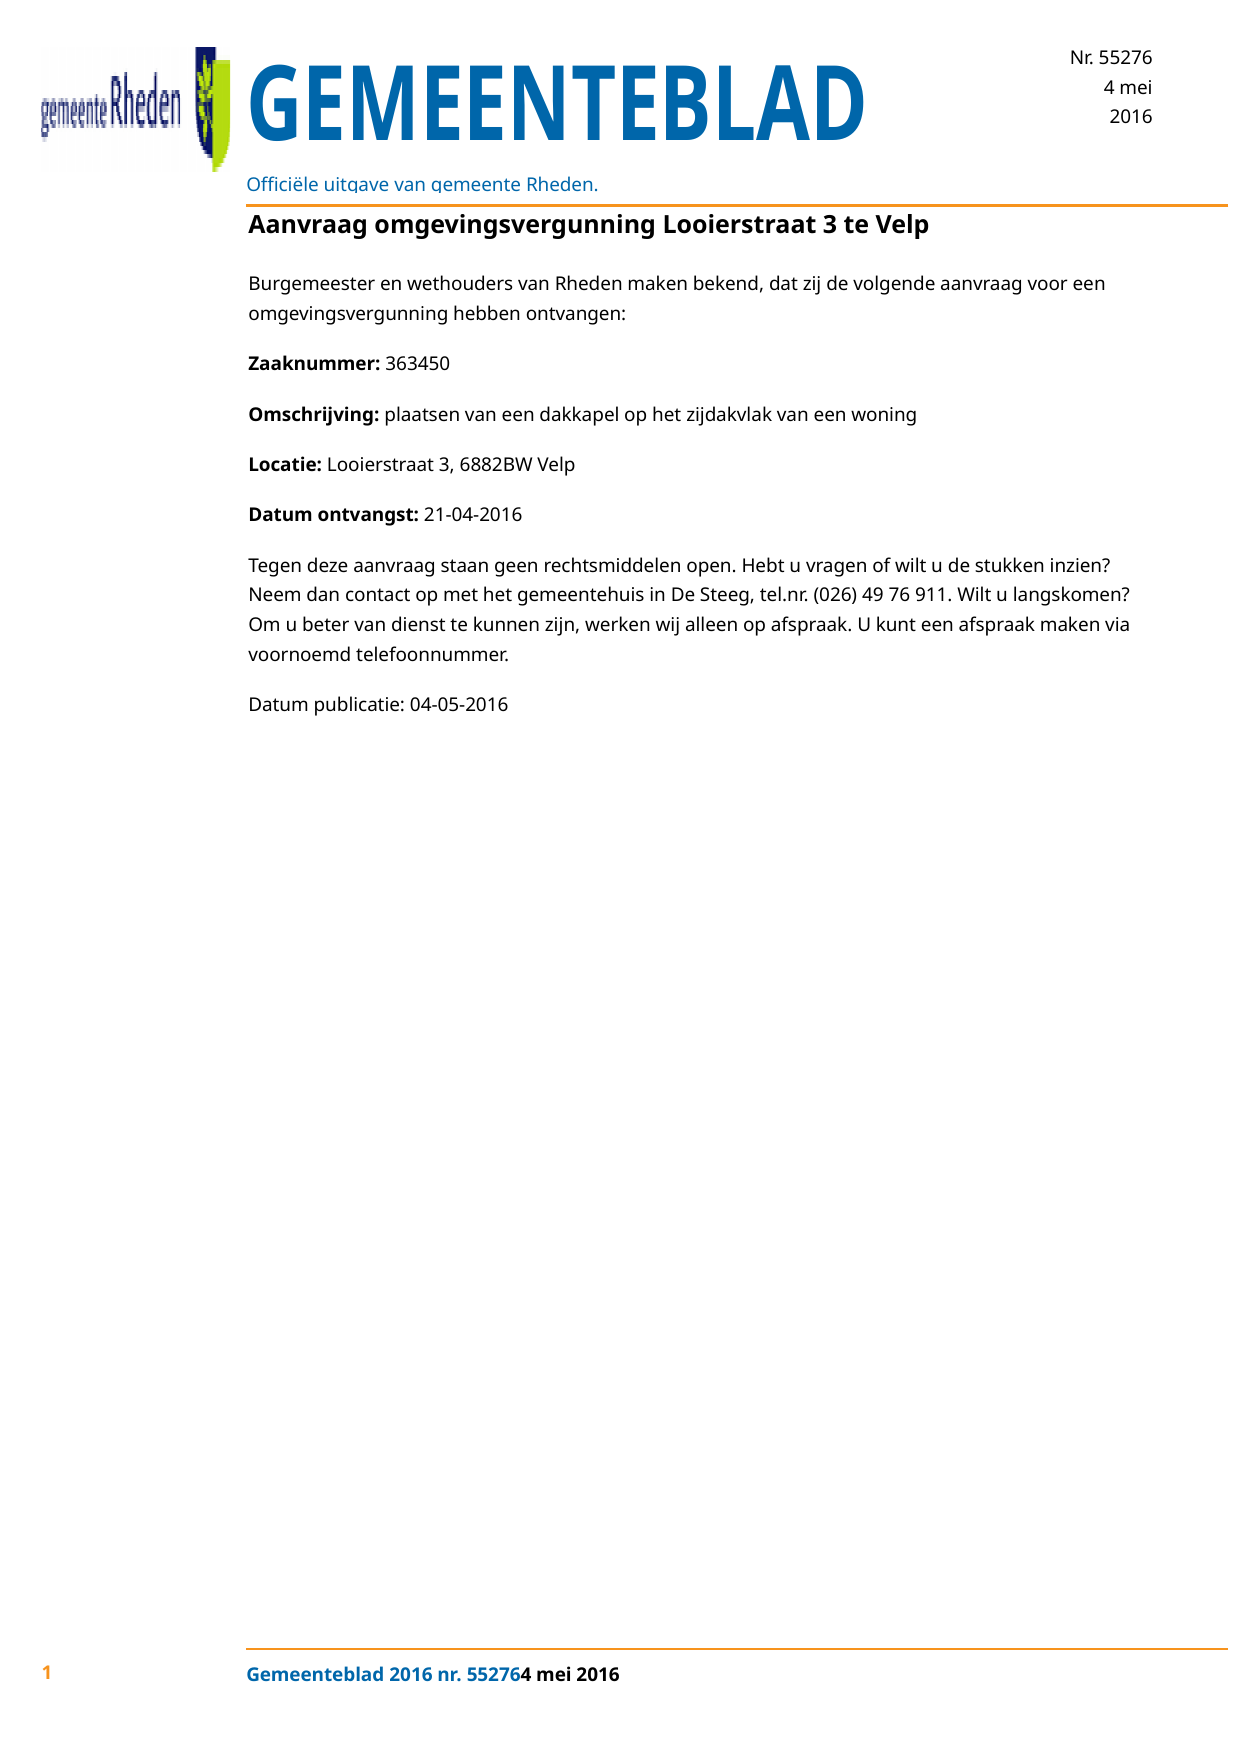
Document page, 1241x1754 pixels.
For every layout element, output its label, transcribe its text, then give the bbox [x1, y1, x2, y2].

text Aanvraag omgevingsvergunning Looierstraat 3 te Velp [248, 207, 1152, 241]
text Omschrijving: plaatsen van een dakkapel op het zijdakvlak van een woning [248, 401, 1152, 426]
text Datum ontvangst: 21-04-2016 [248, 502, 1152, 527]
text Burgemeester en wethouders van Rheden maken bekend, dat zij de volgende aanvraag voor een omgevingsvergunning hebben ontvangen: [248, 270, 1152, 326]
text Tegen deze aanvraag staan geen rechtsmiddelen open. Hebt u vragen of wilt u de stukken inzien? Neem dan contact op met het gemeentehuis in De Steeg, tel.nr. (026) 49 76 911. Wilt u langskomen? Om u beter van dienst te kunnen zijn, werken wij alleen op afspraak. U kunt een afspraak maken via voornoemd telefoonnummer. [248, 552, 1152, 666]
picture [41, 47, 231, 172]
text Datum publicatie: 04-05-2016 [248, 691, 1152, 717]
text Locatie: Looierstraat 3, 6882BW Velp [248, 451, 1152, 477]
text Zaaknummer: 363450 [248, 350, 1152, 376]
